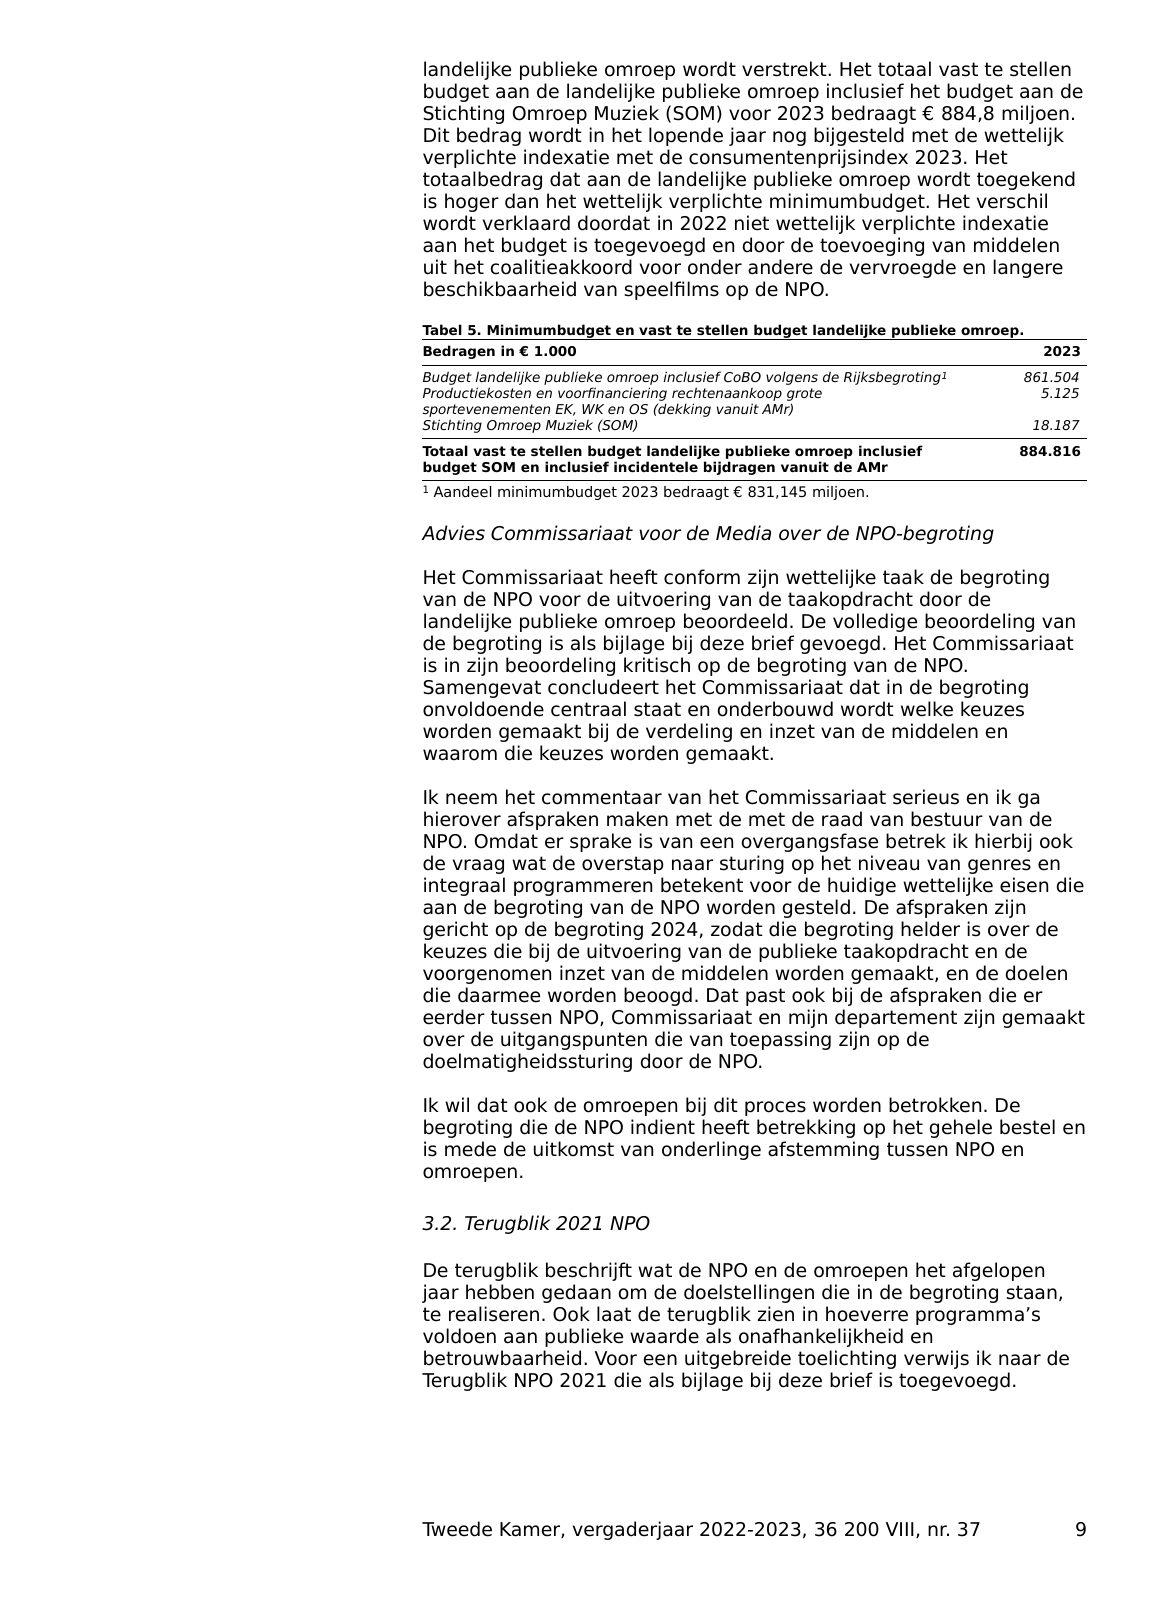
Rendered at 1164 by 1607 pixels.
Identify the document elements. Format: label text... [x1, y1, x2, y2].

table_cell Stichting Omroep Muziek (SOM) [422, 418, 954, 438]
text Ik wil dat ook de omroepen bij dit proces worden betrokken. De begroting die de NPO indient heeft betrekking op het gehele bestel en is mede de uitkomst van onderlinge afstemming tussen NPO en omroepen. [422, 1095, 1087, 1183]
table_cell 2023 [954, 340, 1087, 364]
table_cell Budget landelijke publieke omroep inclusief CoBO volgens de Rijksbegroting1 [422, 366, 954, 386]
table_header Tabel 5. Minimumbudget en vast te stellen budget landelijke publieke omroep. [422, 323, 1087, 338]
table_cell 884.816 [954, 439, 1087, 480]
table_cell 18.187 [954, 418, 1087, 438]
text Ik neem het commentaar van het Commissariaat serieus en ik ga hierover afspraken maken met de met de raad van bestuur van de NPO. Omdat er sprake is van een overgangsfase betrek ik hierbij ook de vraag wat de overstap naar sturing op het niveau van genres en integraal programmeren betekent voor de huidige wettelijke eisen die aan de begroting van de NPO worden gesteld. De afspraken zijn gericht op de begroting 2024, zodat die begroting helder is over de keuzes die bij de uitvoering van de publieke taakopdracht en de voorgenomen inzet van de middelen worden gemaakt, en de doelen die daarmee worden beoogd. Dat past ook bij de afspraken die er eerder tussen NPO, Commissariaat en mijn departement zijn gemaakt over de uitgangspunten die van toepassing zijn op de doelmatigheidssturing door de NPO. [422, 787, 1087, 1073]
text De terugblik beschrijft wat de NPO en de omroepen het afgelopen jaar hebben gedaan om de doelstellingen die in de begroting staan, te realiseren. Ook laat de terugblik zien in hoeverre programma’s voldoen aan publieke waarde als onafhankelijkheid en betrouwbaarheid. Voor een uitgebreide toelichting verwijs ik naar de Terugblik NPO 2021 die als bijlage bij deze brief is toegevoegd. [422, 1260, 1087, 1392]
table_cell Totaal vast te stellen budget landelijke publieke omroep inclusief budget SOM en inclusief incidentele bijdragen vanuit de AMr [422, 439, 954, 480]
table_cell 5.125 [954, 386, 1087, 417]
table_cell 861.504 [954, 366, 1087, 386]
table_cell Productiekosten en voorfinanciering rechtenaankoop grote sportevenementen EK, WK en OS (dekking vanuit AMr) [422, 386, 954, 417]
table_cell 1 Aandeel minimumbudget 2023 bedraagt € 831,145 miljoen. [422, 481, 1087, 501]
text Het Commissariaat heeft conform zijn wettelijke taak de begroting van de NPO voor de uitvoering van de taakopdracht door de landelijke publieke omroep beoordeeld. De volledige beoordeling van de begroting is als bijlage bij deze brief gevoegd. Het Commissariaat is in zijn beoordeling kritisch op de begroting van de NPO. Samengevat concludeert het Commissariaat dat in de begroting onvoldoende centraal staat en onderbouwd wordt welke keuzes worden gemaakt bij de verdeling en inzet van de middelen en waarom die keuzes worden gemaakt. [422, 567, 1087, 765]
text landelijke publieke omroep wordt verstrekt. Het totaal vast te stellen budget aan de landelijke publieke omroep inclusief het budget aan de Stichting Omroep Muziek (SOM) voor 2023 bedraagt € 884,8 miljoen. Dit bedrag wordt in het lopende jaar nog bijgesteld met de wettelijk verplichte indexatie met de consumentenprijsindex 2023. Het totaalbedrag dat aan de landelijke publieke omroep wordt toegekend is hoger dan het wettelijk verplichte minimumbudget. Het verschil wordt verklaard doordat in 2022 niet wettelijk verplichte indexatie aan het budget is toegevoegd en door de toevoeging van middelen uit het coalitieakkoord voor onder andere de vervroegde en langere beschikbaarheid van speelfilms op de NPO. [422, 59, 1087, 301]
subtitle Advies Commissariaat voor de Media over de NPO-begroting [422, 523, 1087, 545]
subtitle 3.2. Terugblik 2021 NPO [422, 1213, 1087, 1235]
table_cell Bedragen in € 1.000 [422, 340, 954, 364]
